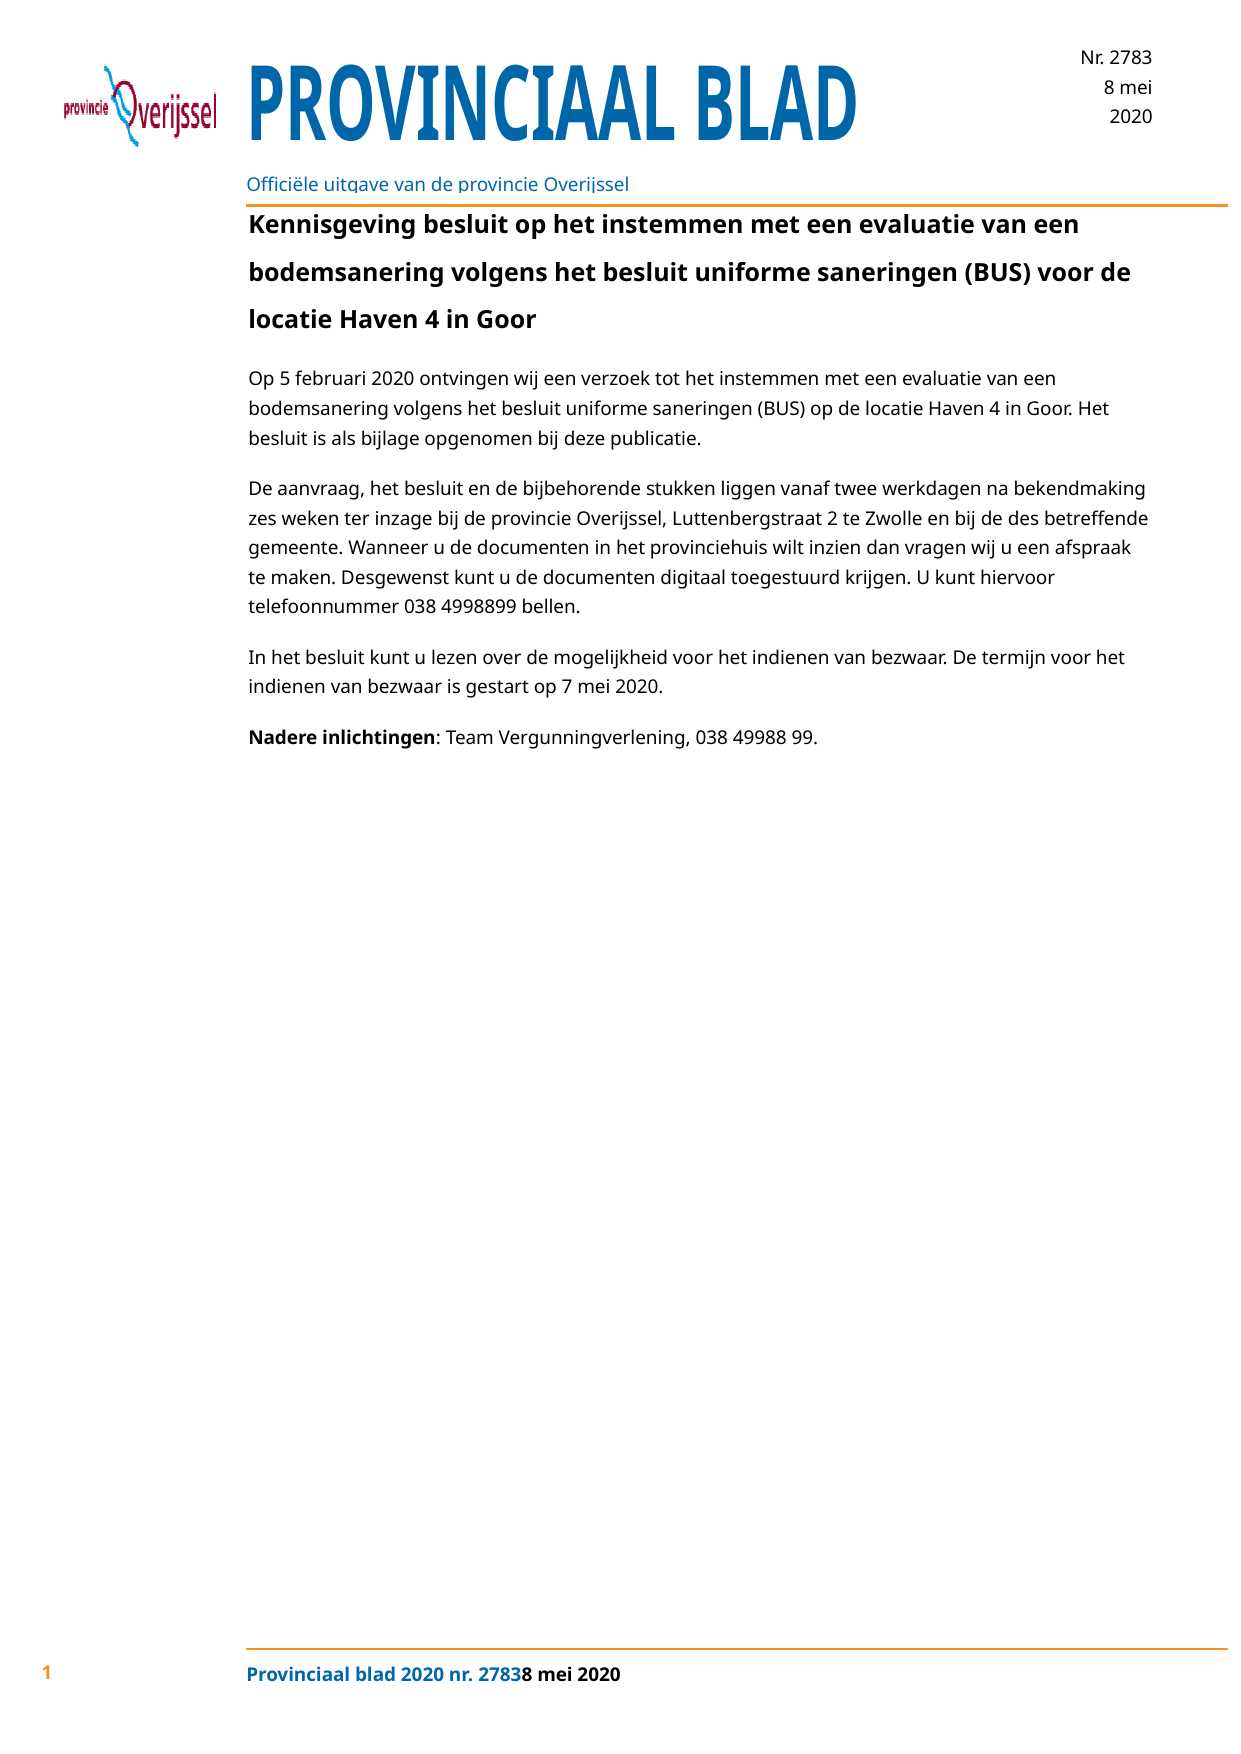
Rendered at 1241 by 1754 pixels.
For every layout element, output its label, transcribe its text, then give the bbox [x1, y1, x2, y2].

text Kennisgeving besluit op het instemmen met een evaluatie van een bodemsanering volgens het besluit uniforme saneringen (BUS) voor de locatie Haven 4 in Goor [248, 207, 1152, 336]
text De aanvraag, het besluit en de bijbehorende stukken liggen vanaf twee werkdagen na bekendmaking zes weken ter inzage bij de provincie Overijssel, Luttenbergstraat 2 te Zwolle en bij de des betreffende gemeente. Wanneer u de documenten in het provinciehuis wilt inzien dan vragen wij u een afspraak te maken. Desgewenst kunt u de documenten digitaal toegestuurd krijgen. U kunt hiervoor telefoonnummer 038 4998899 bellen. [248, 475, 1152, 619]
text In het besluit kunt u lezen over de mogelijkheid voor het indienen van bezwaar. De termijn voor het indienen van bezwaar is gestart op 7 mei 2020. [248, 644, 1152, 699]
text Op 5 februari 2020 ontvingen wij een verzoek tot het instemmen met een evaluatie van een bodemsanering volgens het besluit uniforme saneringen (BUS) op de locatie Haven 4 in Goor. Het besluit is als bijlage opgenomen bij deze publicatie. [248, 366, 1152, 450]
picture [41, 47, 231, 172]
text Nadere inlichtingen: Team Vergunningverlening, 038 49988 99. [248, 724, 1152, 749]
